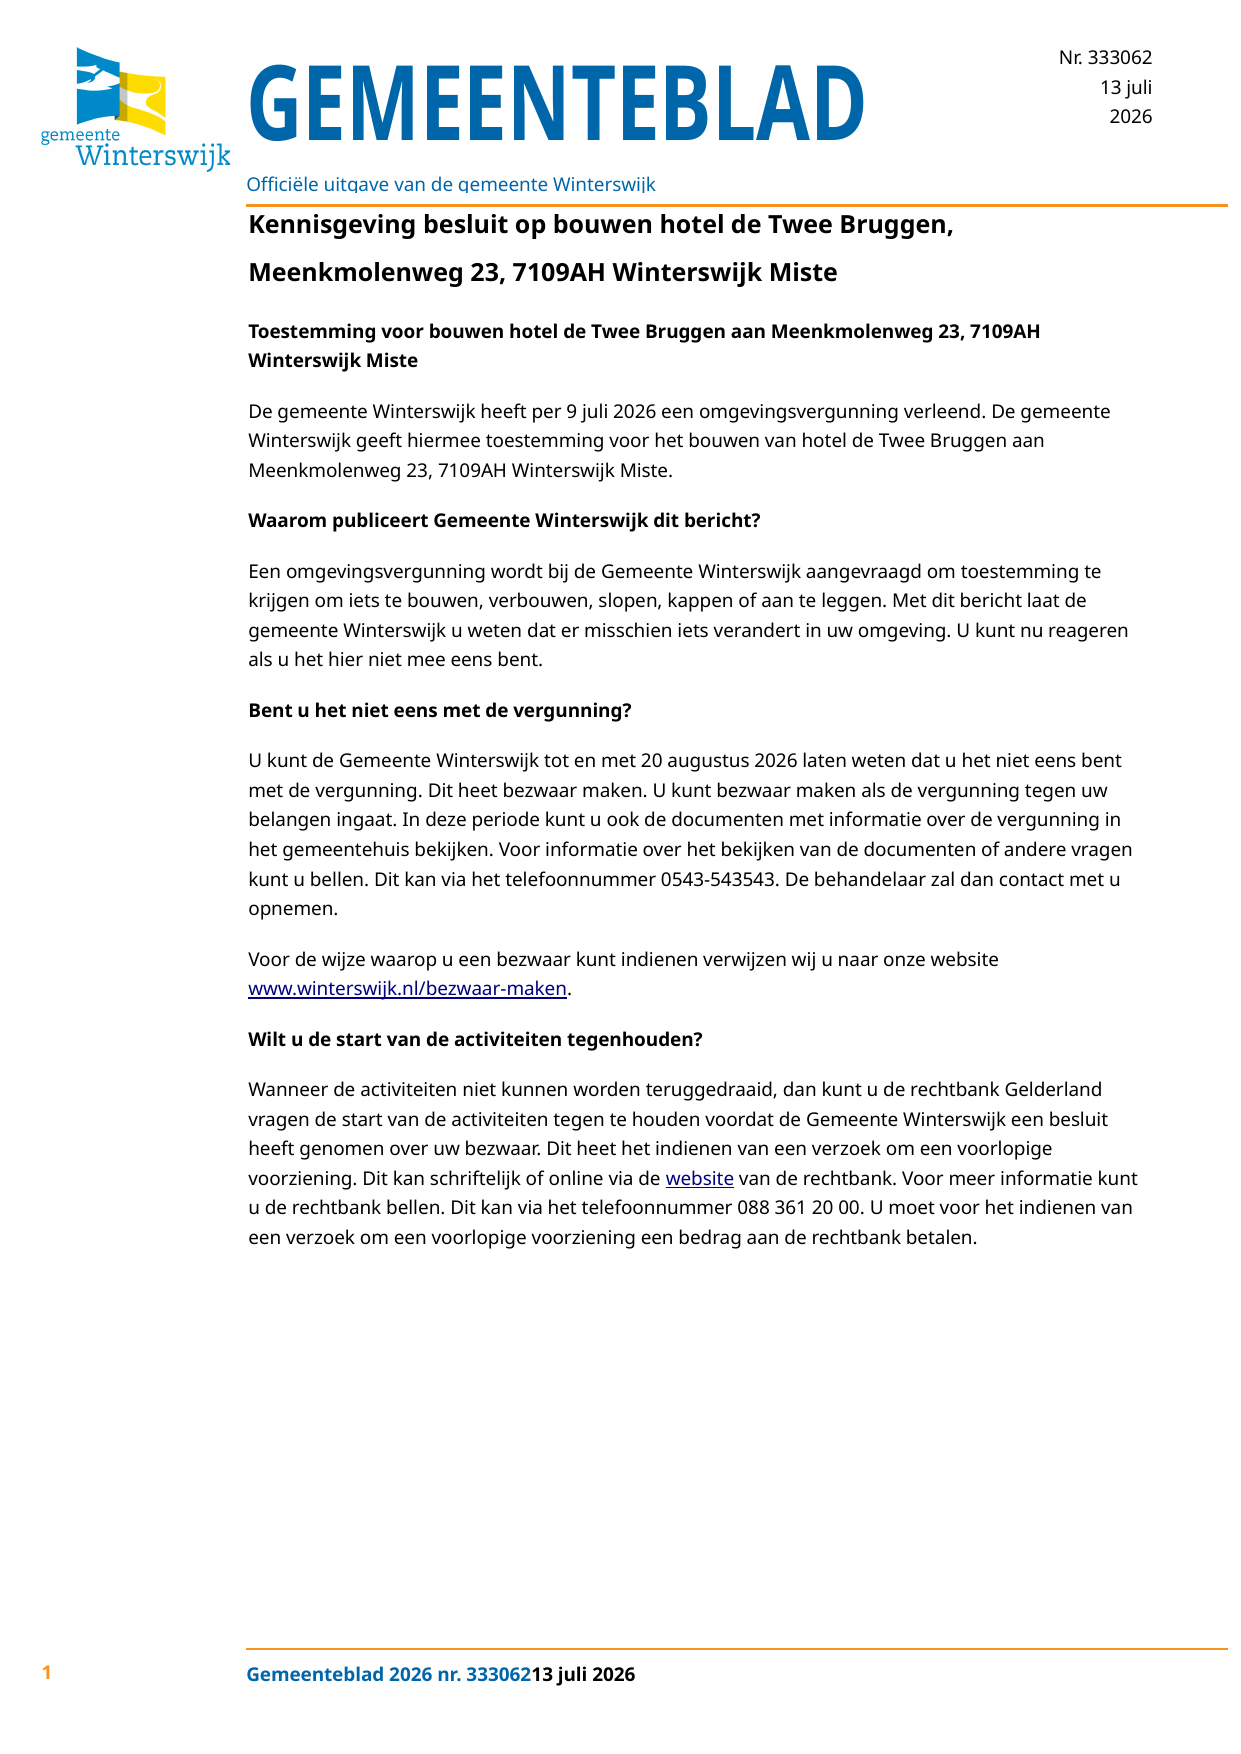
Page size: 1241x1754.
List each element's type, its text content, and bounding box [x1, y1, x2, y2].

text U kunt de Gemeente Winterswijk tot en met 20 augustus 2026 laten weten dat u het niet eens bent met de vergunning. Dit heet bezwaar maken. U kunt bezwaar maken als de vergunning tegen uw belangen ingaat. In deze periode kunt u ook de documenten met informatie over de vergunning in het gemeentehuis bekijken. Voor informatie over het bekijken van de documenten of andere vragen kunt u bellen. Dit kan via het telefoonnummer 0543-543543. De behandelaar zal dan contact met u opnemen. [248, 747, 1152, 921]
text De gemeente Winterswijk heeft per 9 juli 2026 een omgevingsvergunning verleend. De gemeente Winterswijk geeft hiermee toestemming voor het bouwen van hotel de Twee Bruggen aan Meenkmolenweg 23, 7109AH Winterswijk Miste. [248, 398, 1152, 483]
text Wanneer de activiteiten niet kunnen worden teruggedraaid, dan kunt u de rechtbank Gelderland vragen de start van de activiteiten tegen te houden voordat de Gemeente Winterswijk een besluit heeft genomen over uw bezwaar. Dit heet het indienen van een verzoek om een voorlopige voorziening. Dit kan schriftelijk of online via de website van de rechtbank. Voor meer informatie kunt u de rechtbank bellen. Dit kan via het telefoonnummer 088 361 20 00. U moet voor het indienen van een verzoek om een voorlopige voorziening een bedrag aan de rechtbank betalen. [248, 1076, 1152, 1250]
picture [225, 153, 231, 162]
text Toestemming voor bouwen hotel de Twee Bruggen aan Meenkmolenweg 23, 7109AH Winterswijk Miste [248, 318, 1152, 373]
text Een omgevingsvergunning wordt bij de Gemeente Winterswijk aangevraagd om toestemming te krijgen om iets te bouwen, verbouwen, slopen, kappen of aan te leggen. Met dit bericht laat de gemeente Winterswijk u weten dat er misschien iets verandert in uw omgeving. U kunt nu reageren als u het hier niet mee eens bent. [248, 558, 1152, 672]
text Kennisgeving besluit op bouwen hotel de Twee Bruggen, Meenkmolenweg 23, 7109AH Winterswijk Miste [248, 207, 1152, 288]
text Voor de wijze waarop u een bezwaar kunt indienen verwijzen wij u naar onze website www.winterswijk.nl/bezwaar-maken. [248, 946, 1152, 1001]
text Waarom publiceert Gemeente Winterswijk dit bericht? [248, 507, 1152, 533]
text Wilt u de start van de activiteiten tegenhouden? [248, 1026, 1152, 1052]
picture [41, 47, 231, 172]
text Bent u het niet eens met de vergunning? [248, 697, 1152, 723]
